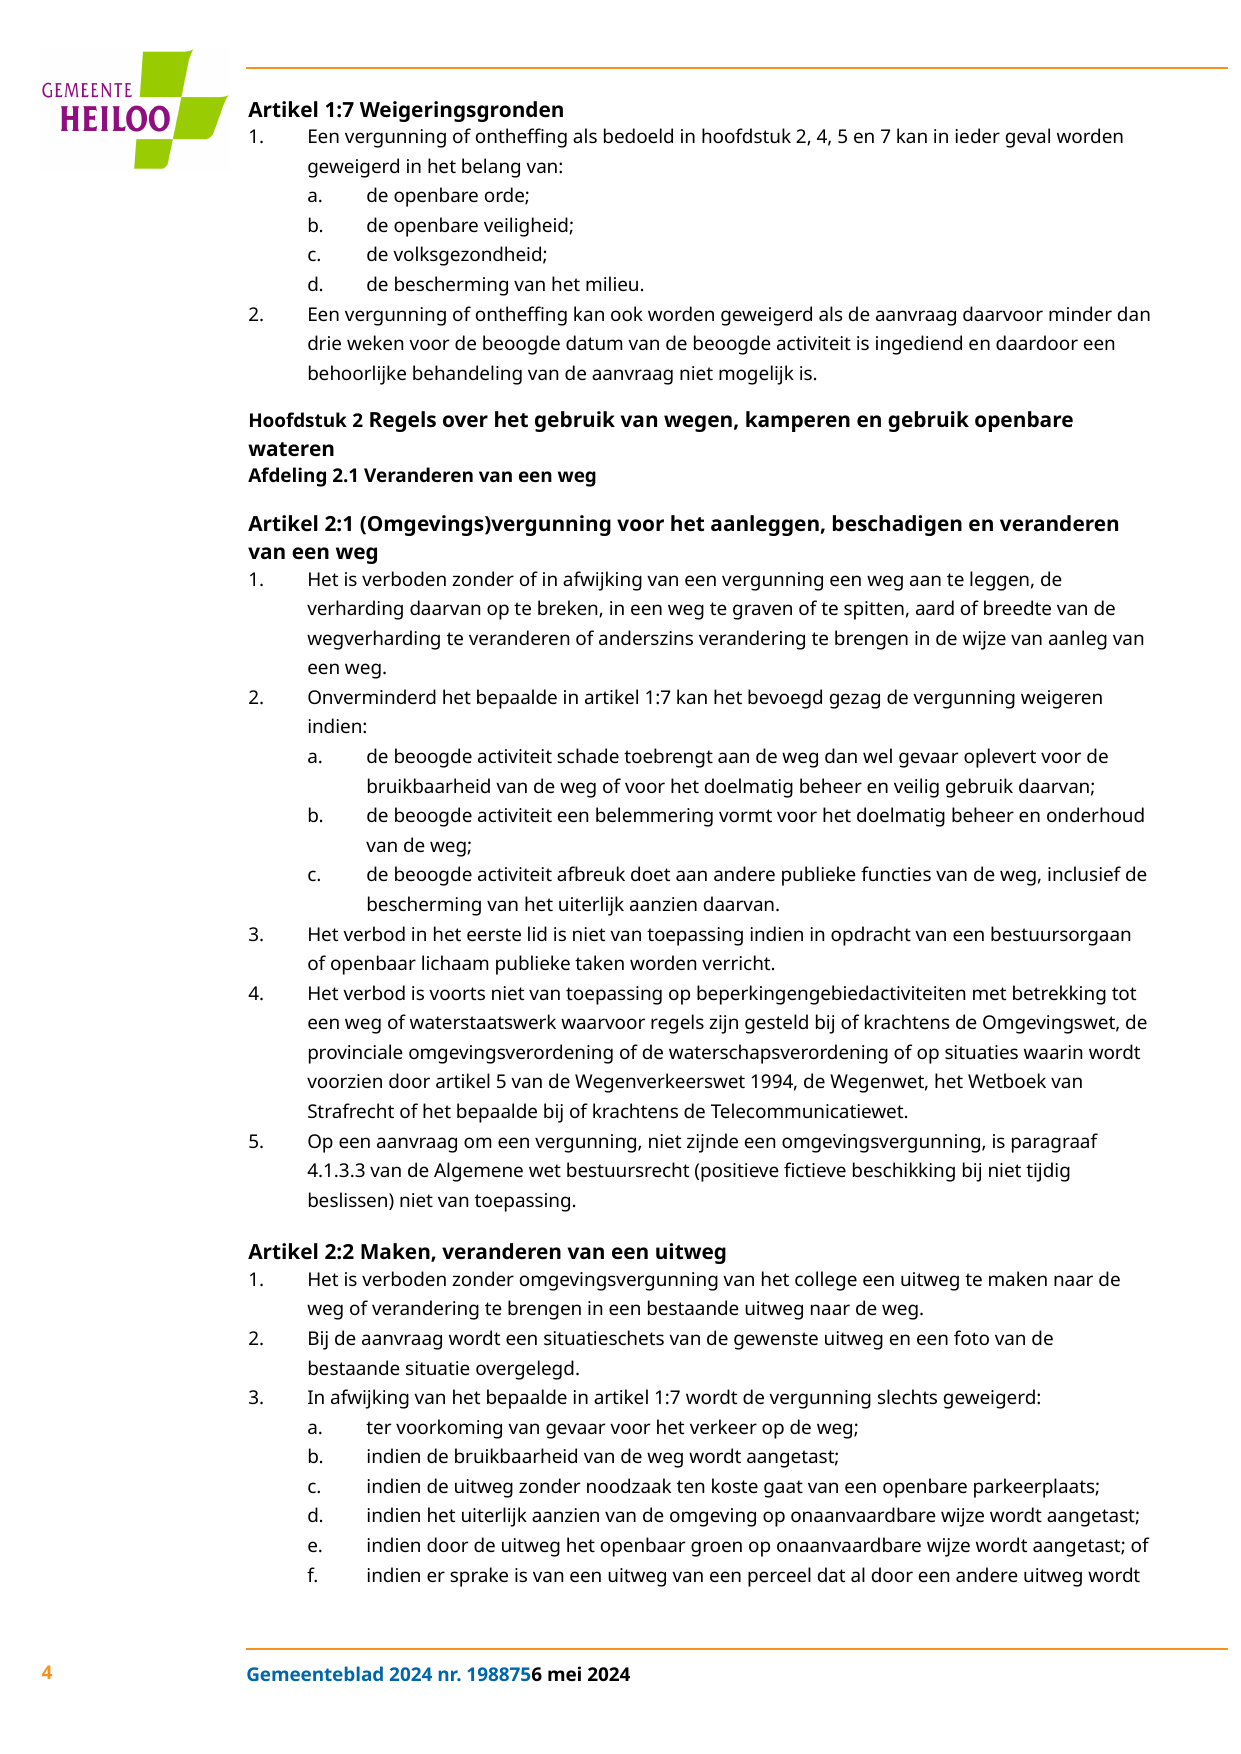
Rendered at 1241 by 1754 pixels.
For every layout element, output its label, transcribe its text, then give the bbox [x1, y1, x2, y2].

list de volksgezondheid; [307, 242, 1152, 267]
list ter voorkoming van gevaar voor het verkeer op de weg; [307, 1414, 1152, 1439]
list de beoogde activiteit afbreuk doet aan andere publieke functies van de weg, inclusief de bescherming van het uiterlijk aanzien daarvan. [307, 862, 1152, 917]
list Een vergunning of ontheffing kan ook worden geweigerd als de aanvraag daarvoor minder dan drie weken voor de beoogde datum van de beoogde activiteit is ingediend en daardoor een behoorlijke behandeling van de aanvraag niet mogelijk is. [248, 301, 1152, 386]
list de bescherming van het milieu. [307, 271, 1152, 297]
list Onverminderd het bepaalde in artikel 1:7 kan het bevoegd gezag de vergunning weigeren indien: [248, 684, 1152, 739]
list de beoogde activiteit schade toebrengt aan de weg dan wel gevaar oplevert voor de bruikbaarheid van de weg of voor het doelmatig beheer en veilig gebruik daarvan; [307, 743, 1152, 799]
list Het verbod is voorts niet van toepassing op beperkingengebiedactiviteiten met betrekking tot een weg of waterstaatswerk waarvoor regels zijn gesteld bij of krachtens de Omgevingswet, de provinciale omgevingsverordening of de waterschapsverordening of op situaties waarin wordt voorzien door artikel 5 van de Wegenverkeerswet 1994, de Wegenwet, het Wetboek van Strafrecht of het bepaalde bij of krachtens de Telecommunicatiewet. [248, 980, 1152, 1124]
list indien de uitweg zonder noodzaak ten koste gaat van een openbare parkeerplaats; [307, 1473, 1152, 1499]
list de openbare veiligheid; [307, 212, 1152, 238]
text Afdeling 2.1 Veranderen van een weg [248, 462, 1152, 488]
list indien er sprake is van een uitweg van een perceel dat al door een andere uitweg wordt [307, 1562, 1152, 1587]
list Het verbod in het eerste lid is niet van toepassing indien in opdracht van een bestuursorgaan of openbaar lichaam publieke taken worden verricht. [248, 921, 1152, 976]
text Artikel 2:1 (Omgevings)vergunning voor het aanleggen, beschadigen en veranderen van een weg [248, 509, 1152, 566]
list de openbare orde; [307, 182, 1152, 208]
text Hoofdstuk 2 Regels over het gebruik van wegen, kamperen en gebruik openbare wateren [248, 406, 1152, 462]
list indien door de uitweg het openbaar groen op onaanvaardbare wijze wordt aangetast; of [307, 1532, 1152, 1558]
text Artikel 2:2 Maken, veranderen van een uitweg [248, 1237, 1152, 1266]
list Bij de aanvraag wordt een situatieschets van de gewenste uitweg en een foto van de bestaande situatie overgelegd. [248, 1325, 1152, 1380]
list de beoogde activiteit een belemmering vormt voor het doelmatig beheer en onderhoud van de weg; [307, 802, 1152, 858]
list indien de bruikbaarheid van de weg wordt aangetast; [307, 1443, 1152, 1469]
list Het is verboden zonder omgevingsvergunning van het college een uitweg te maken naar de weg of verandering te brengen in een bestaande uitweg naar de weg. [248, 1266, 1152, 1321]
list Op een aanvraag om een vergunning, niet zijnde een omgevingsvergunning, is paragraaf 4.1.3.3 van de Algemene wet bestuursrecht (positieve fictieve beschikking bij niet tijdig beslissen) niet van toepassing. [248, 1128, 1152, 1213]
list Het is verboden zonder of in afwijking van een vergunning een weg aan te leggen, de verharding daarvan op te breken, in een weg te graven of te spitten, aard of breedte van de wegverharding te veranderen of anderszins verandering te brengen in de wijze van aanleg van een weg. [248, 566, 1152, 680]
text Artikel 1:7 Weigeringsgronden [248, 95, 1152, 123]
list indien het uiterlijk aanzien van de omgeving op onaanvaardbare wijze wordt aangetast; [307, 1503, 1152, 1528]
list In afwijking van het bepaalde in artikel 1:7 wordt de vergunning slechts geweigerd: [248, 1384, 1152, 1410]
list Een vergunning of ontheffing als bedoeld in hoofdstuk 2, 4, 5 en 7 kan in ieder geval worden geweigerd in het belang van: [248, 123, 1152, 178]
picture [41, 47, 231, 172]
